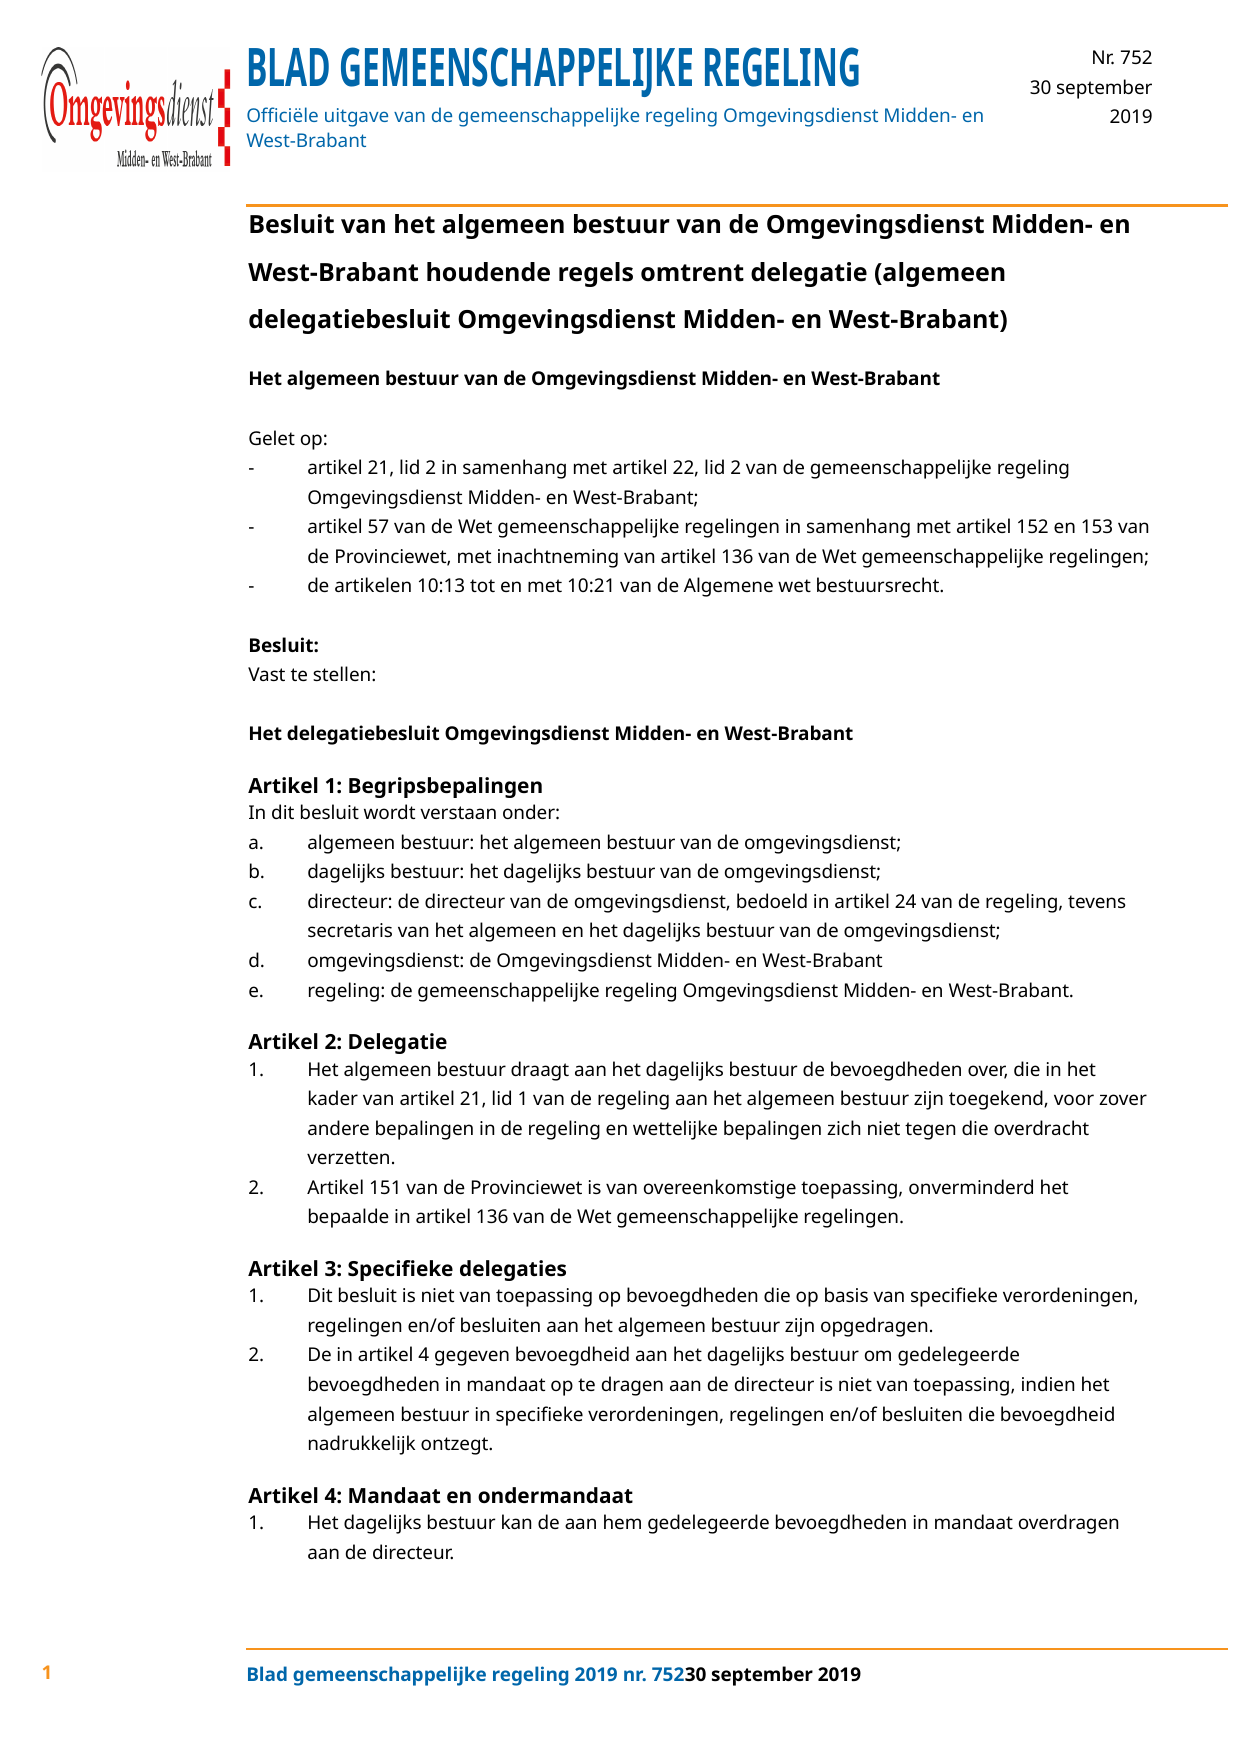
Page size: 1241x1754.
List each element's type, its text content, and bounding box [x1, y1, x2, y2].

list dagelijks bestuur: het dagelijks bestuur van de omgevingsdienst; [248, 858, 1152, 884]
list Artikel 151 van de Provinciewet is van overeenkomstige toepassing, onverminderd het bepaalde in artikel 136 van de Wet gemeenschappelijke regelingen. [248, 1174, 1152, 1229]
text Besluit: [248, 632, 1152, 657]
text Artikel 4: Mandaat en ondermandaat [248, 1481, 1152, 1509]
list Het dagelijks bestuur kan de aan hem gedelegeerde bevoegdheden in mandaat overdragen aan de directeur. [248, 1509, 1152, 1564]
list De in artikel 4 gegeven bevoegdheid aan het dagelijks bestuur om gedelegeerde bevoegdheden in mandaat op te dragen aan de directeur is niet van toepassing, indien het algemeen bestuur in specifieke verordeningen, regelingen en/of besluiten die bevoegdheid nadrukkelijk ontzegt. [248, 1342, 1152, 1456]
text In dit besluit wordt verstaan onder: [248, 799, 1152, 825]
list omgevingsdienst: de Omgevingsdienst Midden- en West-Brabant [248, 947, 1152, 973]
list regeling: de gemeenschappelijke regeling Omgevingsdienst Midden- en West-Brabant. [248, 977, 1152, 1003]
text Artikel 2: Delegatie [248, 1027, 1152, 1056]
list algemeen bestuur: het algemeen bestuur van de omgevingsdienst; [248, 829, 1152, 855]
text Artikel 3: Specifieke delegaties [248, 1254, 1152, 1282]
list artikel 57 van de Wet gemeenschappelijke regelingen in samenhang met artikel 152 en 153 van de Provinciewet, met inachtneming van artikel 136 van de Wet gemeenschappelijke regelingen; [248, 513, 1152, 569]
text Artikel 1: Begripsbepalingen [248, 771, 1152, 799]
text Gelet op: [248, 425, 1152, 450]
list directeur: de directeur van de omgevingsdienst, bedoeld in artikel 24 van de regeling, tevens secretaris van het algemeen en het dagelijks bestuur van de omgevingsdienst; [248, 888, 1152, 943]
picture [41, 47, 231, 172]
text Het algemeen bestuur van de Omgevingsdienst Midden- en West-Brabant [248, 366, 1152, 391]
list Het algemeen bestuur draagt aan het dagelijks bestuur de bevoegdheden over, die in het kader van artikel 21, lid 1 van de regeling aan het algemeen bestuur zijn toegekend, voor zover andere bepalingen in de regeling en wettelijke bepalingen zich niet tegen die overdracht verzetten. [248, 1056, 1152, 1170]
text Besluit van het algemeen bestuur van de Omgevingsdienst Midden- en West-Brabant houdende regels omtrent delegatie (algemeen delegatiebesluit Omgevingsdienst Midden- en West-Brabant) [248, 207, 1152, 336]
list Dit besluit is niet van toepassing op bevoegdheden die op basis van specifieke verordeningen, regelingen en/of besluiten aan het algemeen bestuur zijn opgedragen. [248, 1282, 1152, 1338]
text Vast te stellen: [248, 661, 1152, 687]
list de artikelen 10:13 tot en met 10:21 van de Algemene wet bestuursrecht. [248, 573, 1152, 598]
list artikel 21, lid 2 in samenhang met artikel 22, lid 2 van de gemeenschappelijke regeling Omgevingsdienst Midden- en West-Brabant; [248, 454, 1152, 509]
text Het delegatiebesluit Omgevingsdienst Midden- en West-Brabant [248, 721, 1152, 746]
